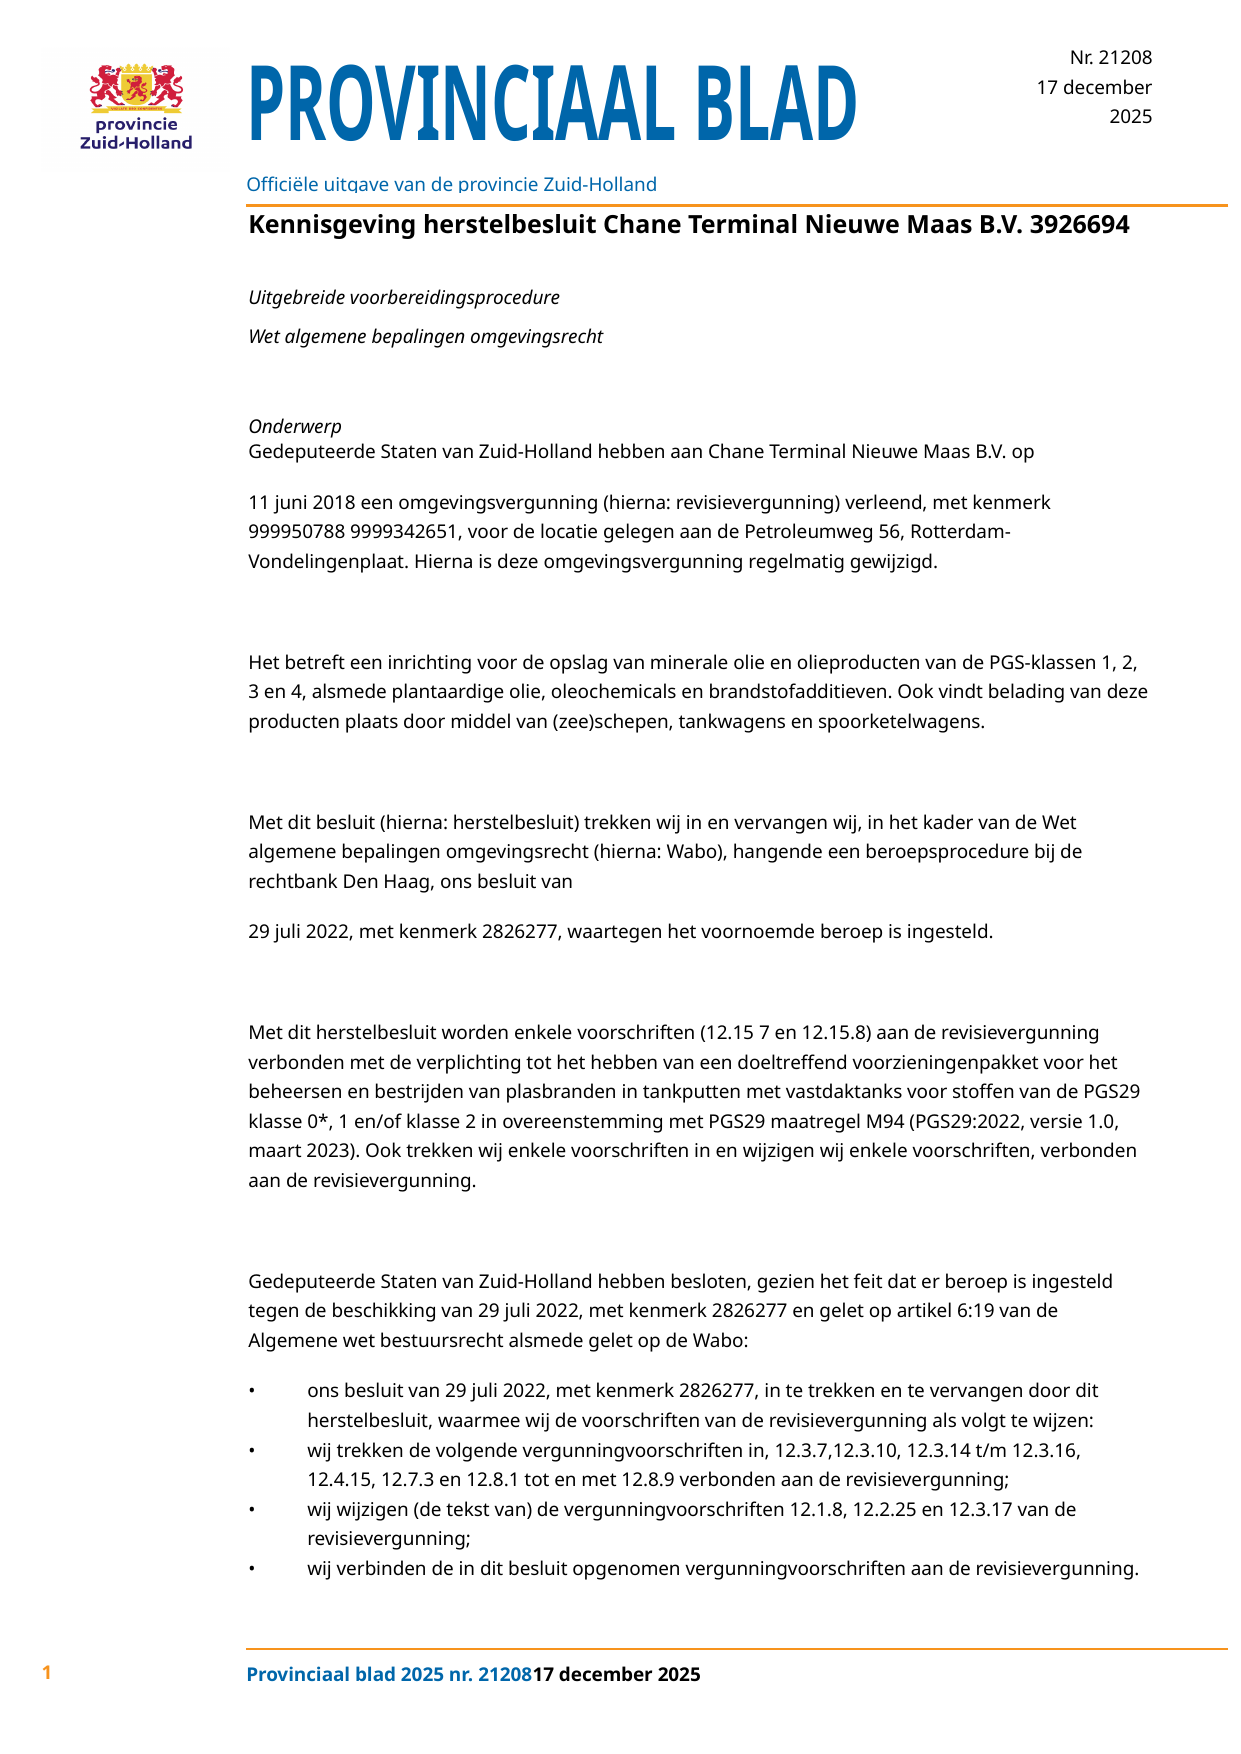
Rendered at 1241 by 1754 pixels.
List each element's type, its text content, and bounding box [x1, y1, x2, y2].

text Kennisgeving herstelbesluit Chane Terminal Nieuwe Maas B.V. 3926694 [248, 207, 1152, 241]
text Met dit herstelbesluit worden enkele voorschriften (12.15 7 en 12.15.8) aan de revisievergunning verbonden met de verplichting tot het hebben van een doeltreffend voorzieningenpakket voor het beheersen en bestrijden van plasbranden in tankputten met vastdaktanks voor stoffen van de PGS29 klasse 0*, 1 en/of klasse 2 in overeenstemming met PGS29 maatregel M94 (PGS29:2022, versie 1.0, maart 2023). Ook trekken wij enkele voorschriften in en wijzigen wij enkele voorschriften, verbonden aan de revisievergunning. [248, 1019, 1152, 1193]
list wij trekken de volgende vergunningvoorschriften in, 12.3.7,12.3.10, 12.3.14 t/m 12.3.16, 12.4.15, 12.7.3 en 12.8.1 tot en met 12.8.9 verbonden aan de revisievergunning; [248, 1437, 1152, 1492]
text 11 juni 2018 een omgevingsvergunning (hierna: revisievergunning) verleend, met kenmerk 999950788 9999342651, voor de locatie gelegen aan de Petroleumweg 56, Rotterdam-Vondelingenplaat. Hierna is deze omgevingsvergunning regelmatig gewijzigd. [248, 489, 1152, 574]
list wij wijzigen (de tekst van) de vergunningvoorschriften 12.1.8, 12.2.25 en 12.3.17 van de revisievergunning; [248, 1496, 1152, 1551]
list wij verbinden de in dit besluit opgenomen vergunningvoorschriften aan de revisievergunning. [248, 1555, 1152, 1581]
text 29 juli 2022, met kenmerk 2826277, waartegen het voornoemde beroep is ingesteld. [248, 918, 1152, 944]
text Onderwerp [248, 413, 1152, 438]
text Wet algemene bepalingen omgevingsrecht [248, 323, 1152, 349]
text Uitgebreide voorbereidingsprocedure [248, 284, 1152, 309]
text Het betreft een inrichting voor de opslag van minerale olie en olieproducten van de PGS-klassen 1, 2, 3 en 4, alsmede plantaardige olie, oleochemicals en brandstofadditieven. Ook vindt belading van deze producten plaats door middel van (zee)schepen, tankwagens en spoorketelwagens. [248, 649, 1152, 734]
picture [41, 47, 231, 172]
list ons besluit van 29 juli 2022, met kenmerk 2826277, in te trekken en te vervangen door dit herstelbesluit, waarmee wij de voorschriften van de revisievergunning als volgt te wijzen: [248, 1378, 1152, 1433]
text Met dit besluit (hierna: herstelbesluit) trekken wij in en vervangen wij, in het kader van de Wet algemene bepalingen omgevingsrecht (hierna: Wabo), hangende een beroepsprocedure bij de rechtbank Den Haag, ons besluit van [248, 809, 1152, 894]
text Gedeputeerde Staten van Zuid-Holland hebben besloten, gezien het feit dat er beroep is ingesteld tegen de beschikking van 29 juli 2022, met kenmerk 2826277 en gelet op artikel 6:19 van de Algemene wet bestuursrecht alsmede gelet op de Wabo: [248, 1268, 1152, 1353]
text Gedeputeerde Staten van Zuid-Holland hebben aan Chane Terminal Nieuwe Maas B.V. op [248, 438, 1152, 464]
